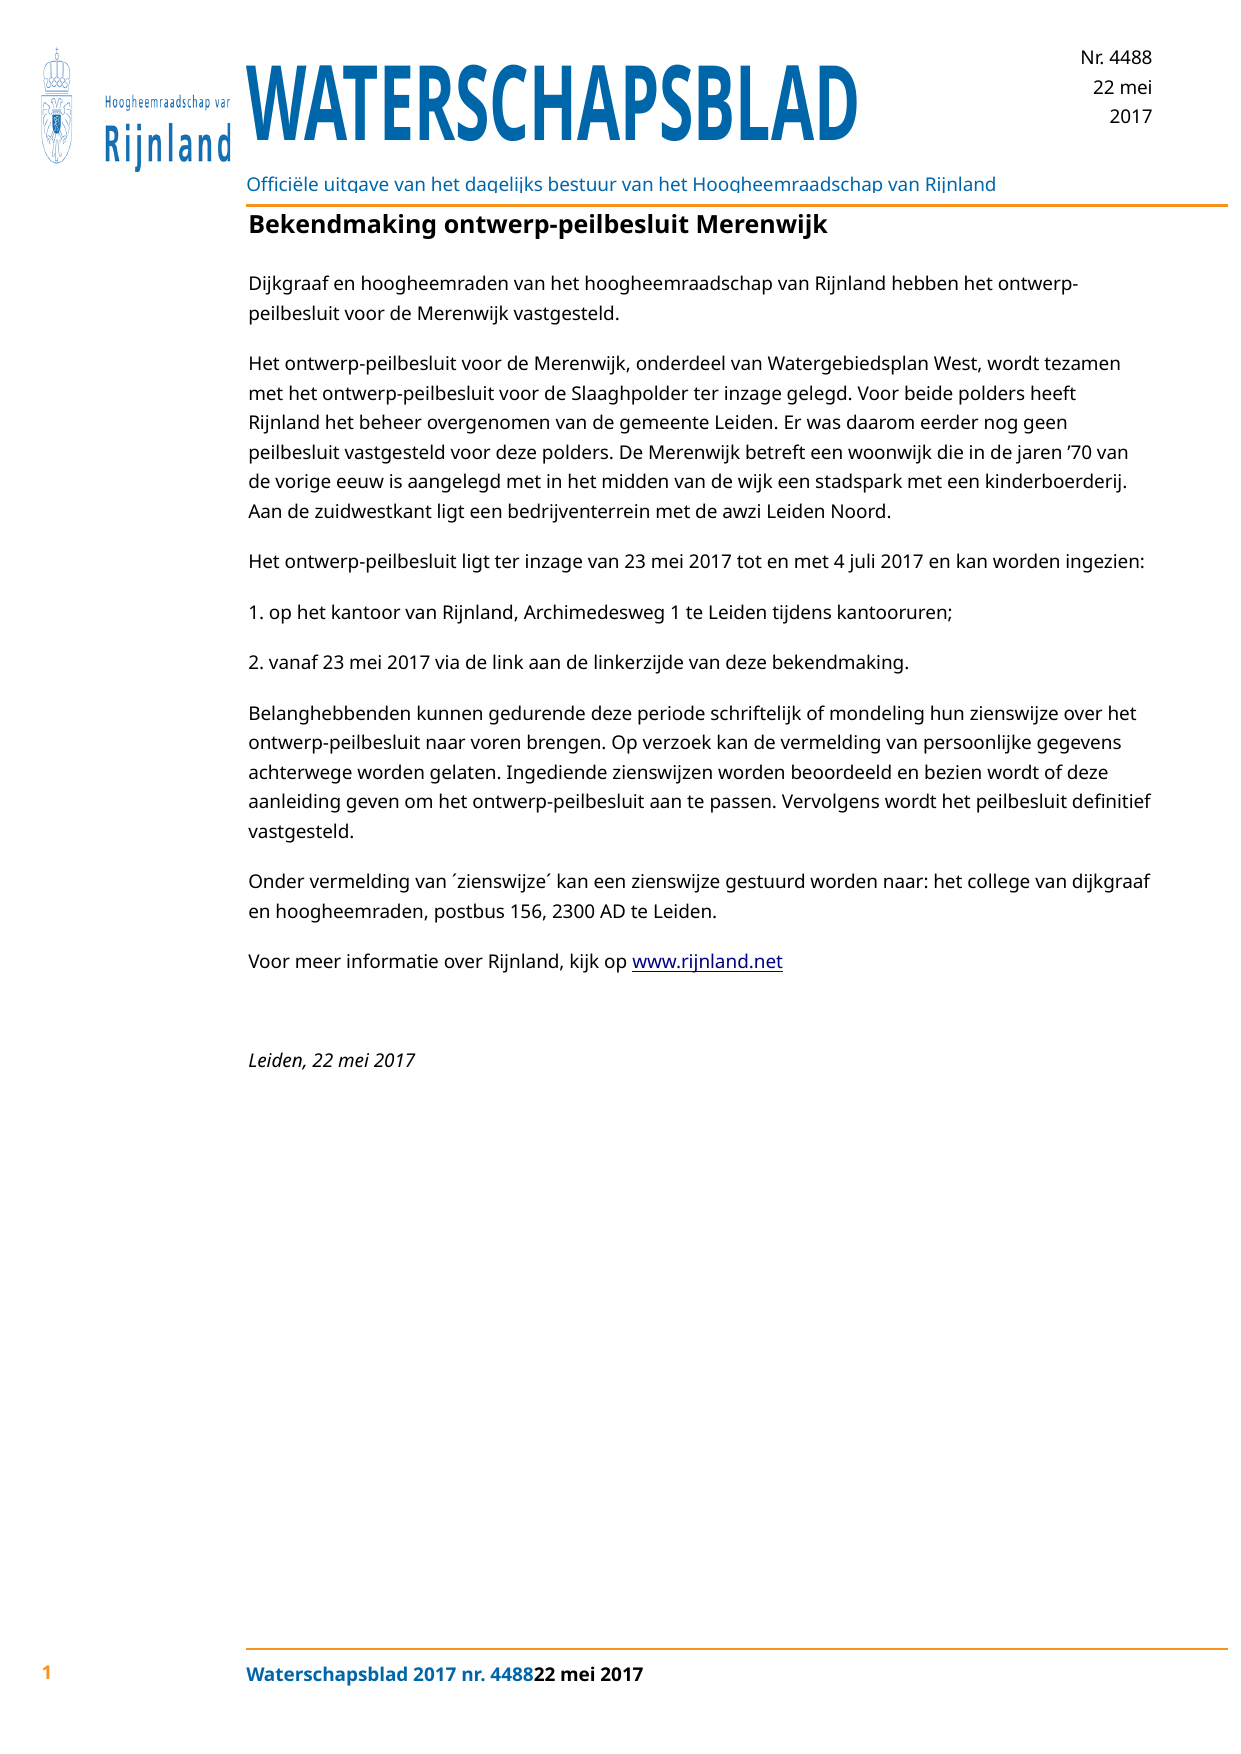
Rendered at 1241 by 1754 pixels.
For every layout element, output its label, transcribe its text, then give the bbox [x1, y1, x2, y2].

text Belanghebbenden kunnen gedurende deze periode schriftelijk of mondeling hun zienswijze over het ontwerp-peilbesluit naar voren brengen. Op verzoek kan de vermelding van persoonlijke gegevens achterwege worden gelaten. Ingediende zienswijzen worden beoordeeld en bezien wordt of deze aanleiding geven om het ontwerp-peilbesluit aan te passen. Vervolgens wordt het peilbesluit definitief vastgesteld. [248, 700, 1152, 844]
text Het ontwerp-peilbesluit ligt ter inzage van 23 mei 2017 tot en met 4 juli 2017 en kan worden ingezien: [248, 549, 1152, 574]
text Het ontwerp-peilbesluit voor de Merenwijk, onderdeel van Watergebiedsplan West, wordt tezamen met het ontwerp-peilbesluit voor de Slaaghpolder ter inzage gelegd. Voor beide polders heeft Rijnland het beheer overgenomen van de gemeente Leiden. Er was daarom eerder nog geen peilbesluit vastgesteld voor deze polders. De Merenwijk betreft een woonwijk die in de jaren ’70 van de vorige eeuw is aangelegd met in het midden van de wijk een stadspark met een kinderboerderij. Aan de zuidwestkant ligt een bedrijventerrein met de awzi Leiden Noord. [248, 350, 1152, 524]
text 1. op het kantoor van Rijnland, Archimedesweg 1 te Leiden tijdens kantooruren; [248, 599, 1152, 625]
text Dijkgraaf en hoogheemraden van het hoogheemraadschap van Rijnland hebben het ontwerp-peilbesluit voor de Merenwijk vastgesteld. [248, 270, 1152, 326]
text Onder vermelding van ´zienswijze´ kan een zienswijze gestuurd worden naar: het college van dijkgraaf en hoogheemraden, postbus 156, 2300 AD te Leiden. [248, 869, 1152, 924]
text Leiden, 22 mei 2017 [248, 1047, 1152, 1073]
picture [41, 47, 231, 172]
text Bekendmaking ontwerp-peilbesluit Merenwijk [248, 207, 1152, 241]
text Voor meer informatie over Rijnland, kijk op www.rijnland.net [248, 949, 1152, 974]
text 2. vanaf 23 mei 2017 via de link aan de linkerzijde van deze bekendmaking. [248, 649, 1152, 675]
